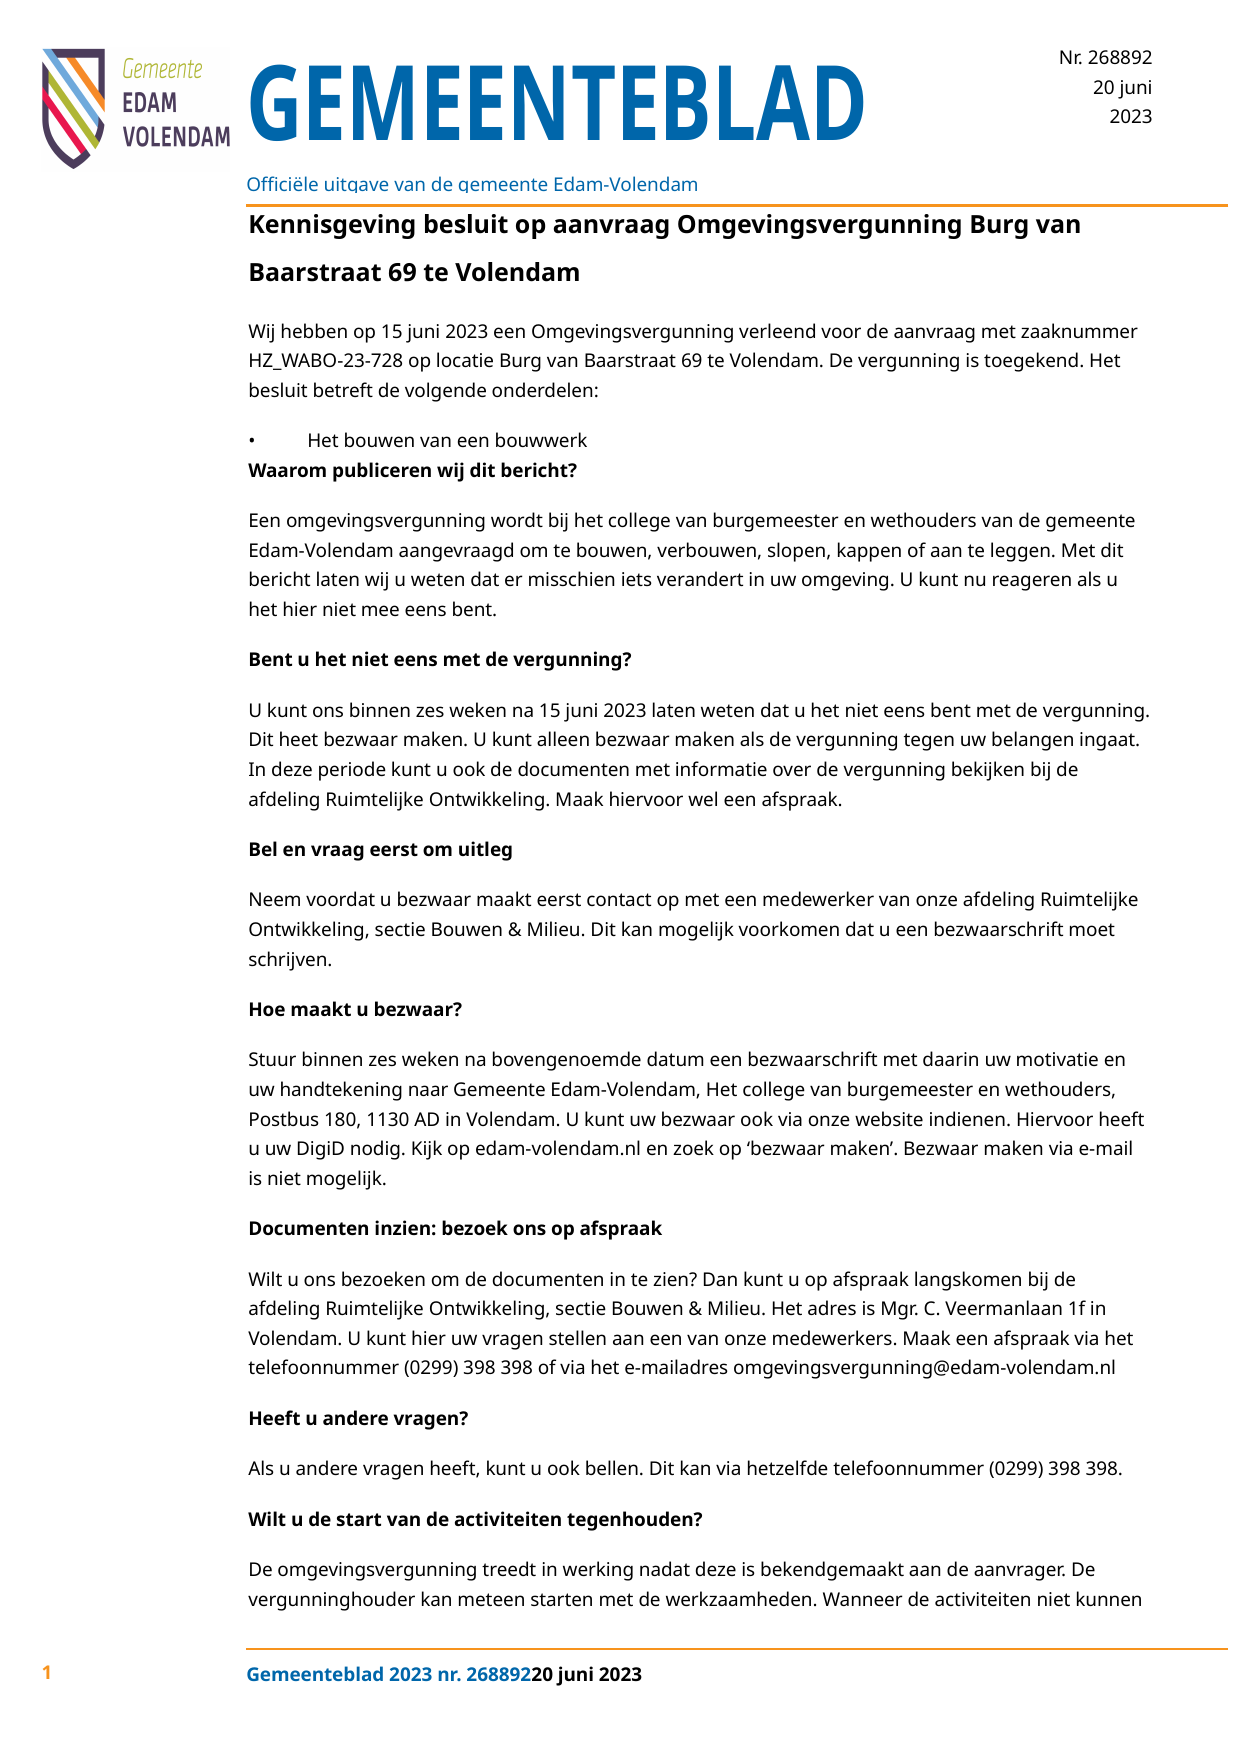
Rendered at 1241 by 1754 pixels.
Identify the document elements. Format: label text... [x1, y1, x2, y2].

text Wij hebben op 15 juni 2023 een Omgevingsvergunning verleend voor de aanvraag met zaaknummer HZ_WABO-23-728 op locatie Burg van Baarstraat 69 te Volendam. De vergunning is toegekend. Het besluit betreft de volgende onderdelen: [248, 318, 1152, 403]
text Documenten inzien: bezoek ons op afspraak [248, 1215, 1152, 1241]
text Als u andere vragen heeft, kunt u ook bellen. Dit kan via hetzelfde telefoonnummer (0299) 398 398. [248, 1455, 1152, 1481]
text Neem voordat u bezwaar maakt eerst contact op met een medewerker van onze afdeling Ruimtelijke Ontwikkeling, sectie Bouwen & Milieu. Dit kan mogelijk voorkomen dat u een bezwaarschrift moet schrijven. [248, 887, 1152, 972]
text Wilt u ons bezoeken om de documenten in te zien? Dan kunt u op afspraak langskomen bij de afdeling Ruimtelijke Ontwikkeling, sectie Bouwen & Milieu. Het adres is Mgr. C. Veermanlaan 1f in Volendam. U kunt hier uw vragen stellen aan een van onze medewerkers. Maak een afspraak via het telefoonnummer (0299) 398 398 of via het e-mailadres omgevingsvergunning@edam-volendam.nl [248, 1266, 1152, 1380]
text Heeft u andere vragen? [248, 1405, 1152, 1431]
text Stuur binnen zes weken na bovengenoemde datum een bezwaarschrift met daarin uw motivatie en uw handtekening naar Gemeente Edam-Volendam, Het college van burgemeester en wethouders, Postbus 180, 1130 AD in Volendam. U kunt uw bezwaar ook via onze website indienen. Hiervoor heeft u uw DigiD nodig. Kijk op edam-volendam.nl en zoek op ‘bezwaar maken’. Bezwaar maken via e-mail is niet mogelijk. [248, 1047, 1152, 1191]
list Het bouwen van een bouwwerk [248, 427, 1152, 453]
text U kunt ons binnen zes weken na 15 juni 2023 laten weten dat u het niet eens bent met de vergunning. Dit heet bezwaar maken. U kunt alleen bezwaar maken als de vergunning tegen uw belangen ingaat. In deze periode kunt u ook de documenten met informatie over de vergunning bekijken bij de afdeling Ruimtelijke Ontwikkeling. Maak hiervoor wel een afspraak. [248, 697, 1152, 812]
text Een omgevingsvergunning wordt bij het college van burgemeester en wethouders van de gemeente Edam-Volendam aangevraagd om te bouwen, verbouwen, slopen, kappen of aan te leggen. Met dit bericht laten wij u weten dat er misschien iets verandert in uw omgeving. U kunt nu reageren als u het hier niet mee eens bent. [248, 507, 1152, 622]
text De omgevingsvergunning treedt in werking nadat deze is bekendgemaakt aan de aanvrager. De vergunninghouder kan meteen starten met de werkzaamheden. Wanneer de activiteiten niet kunnen [248, 1556, 1152, 1612]
text Waarom publiceren wij dit bericht? [248, 457, 1152, 483]
text Hoe maakt u bezwaar? [248, 996, 1152, 1022]
text Wilt u de start van de activiteiten tegenhouden? [248, 1506, 1152, 1532]
text Bel en vraag eerst om uitleg [248, 836, 1152, 862]
text Bent u het niet eens met de vergunning? [248, 647, 1152, 672]
text Kennisgeving besluit op aanvraag Omgevingsvergunning Burg van Baarstraat 69 te Volendam [248, 207, 1152, 288]
picture [41, 47, 231, 172]
